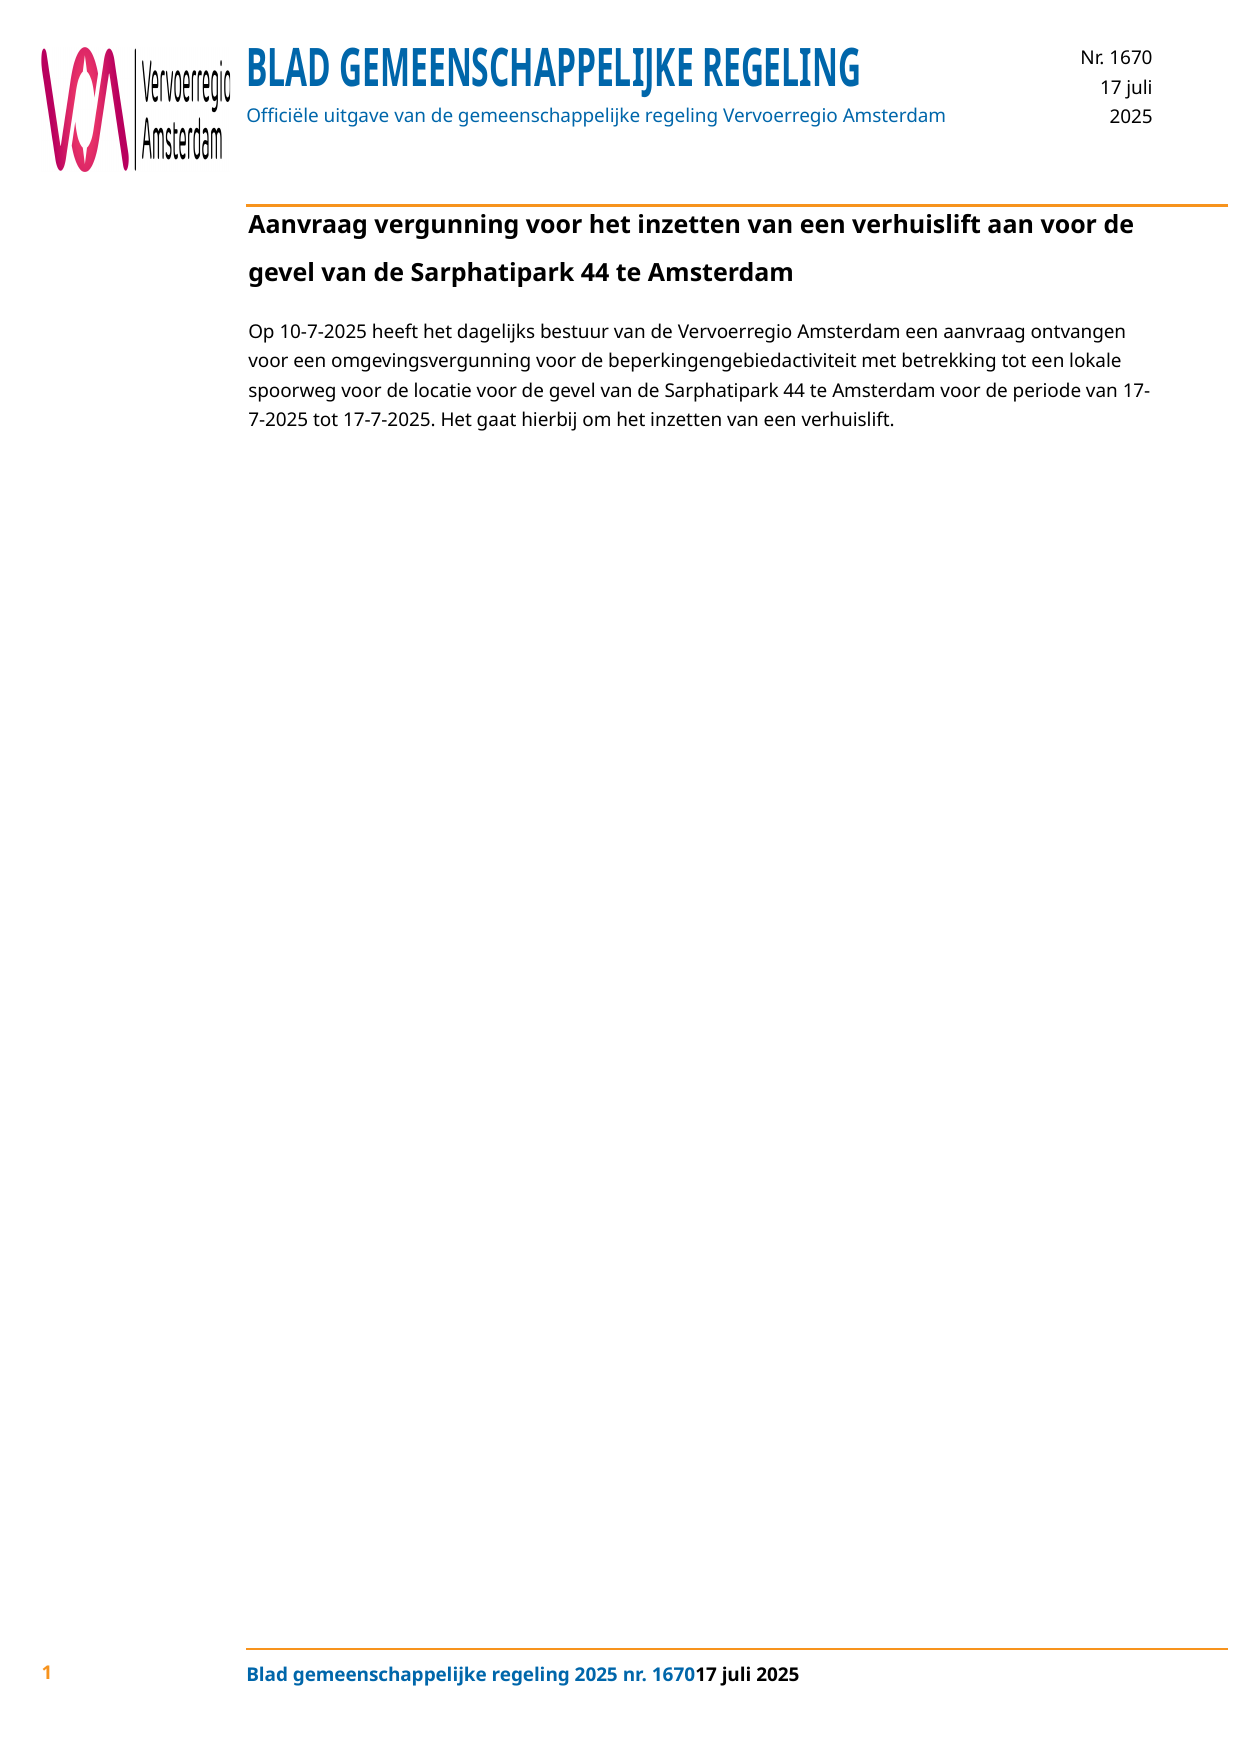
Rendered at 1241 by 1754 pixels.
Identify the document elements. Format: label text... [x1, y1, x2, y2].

picture [41, 47, 231, 172]
text Op 10-7-2025 heeft het dagelijks bestuur van de Vervoerregio Amsterdam een aanvraag ontvangen voor een omgevingsvergunning voor de beperkingengebiedactiviteit met betrekking tot een lokale spoorweg voor de locatie voor de gevel van de Sarphatipark 44 te Amsterdam voor de periode van 17-7-2025 tot 17-7-2025. Het gaat hierbij om het inzetten van een verhuislift. [248, 318, 1152, 432]
text Aanvraag vergunning voor het inzetten van een verhuislift aan voor de gevel van de Sarphatipark 44 te Amsterdam [248, 207, 1152, 288]
